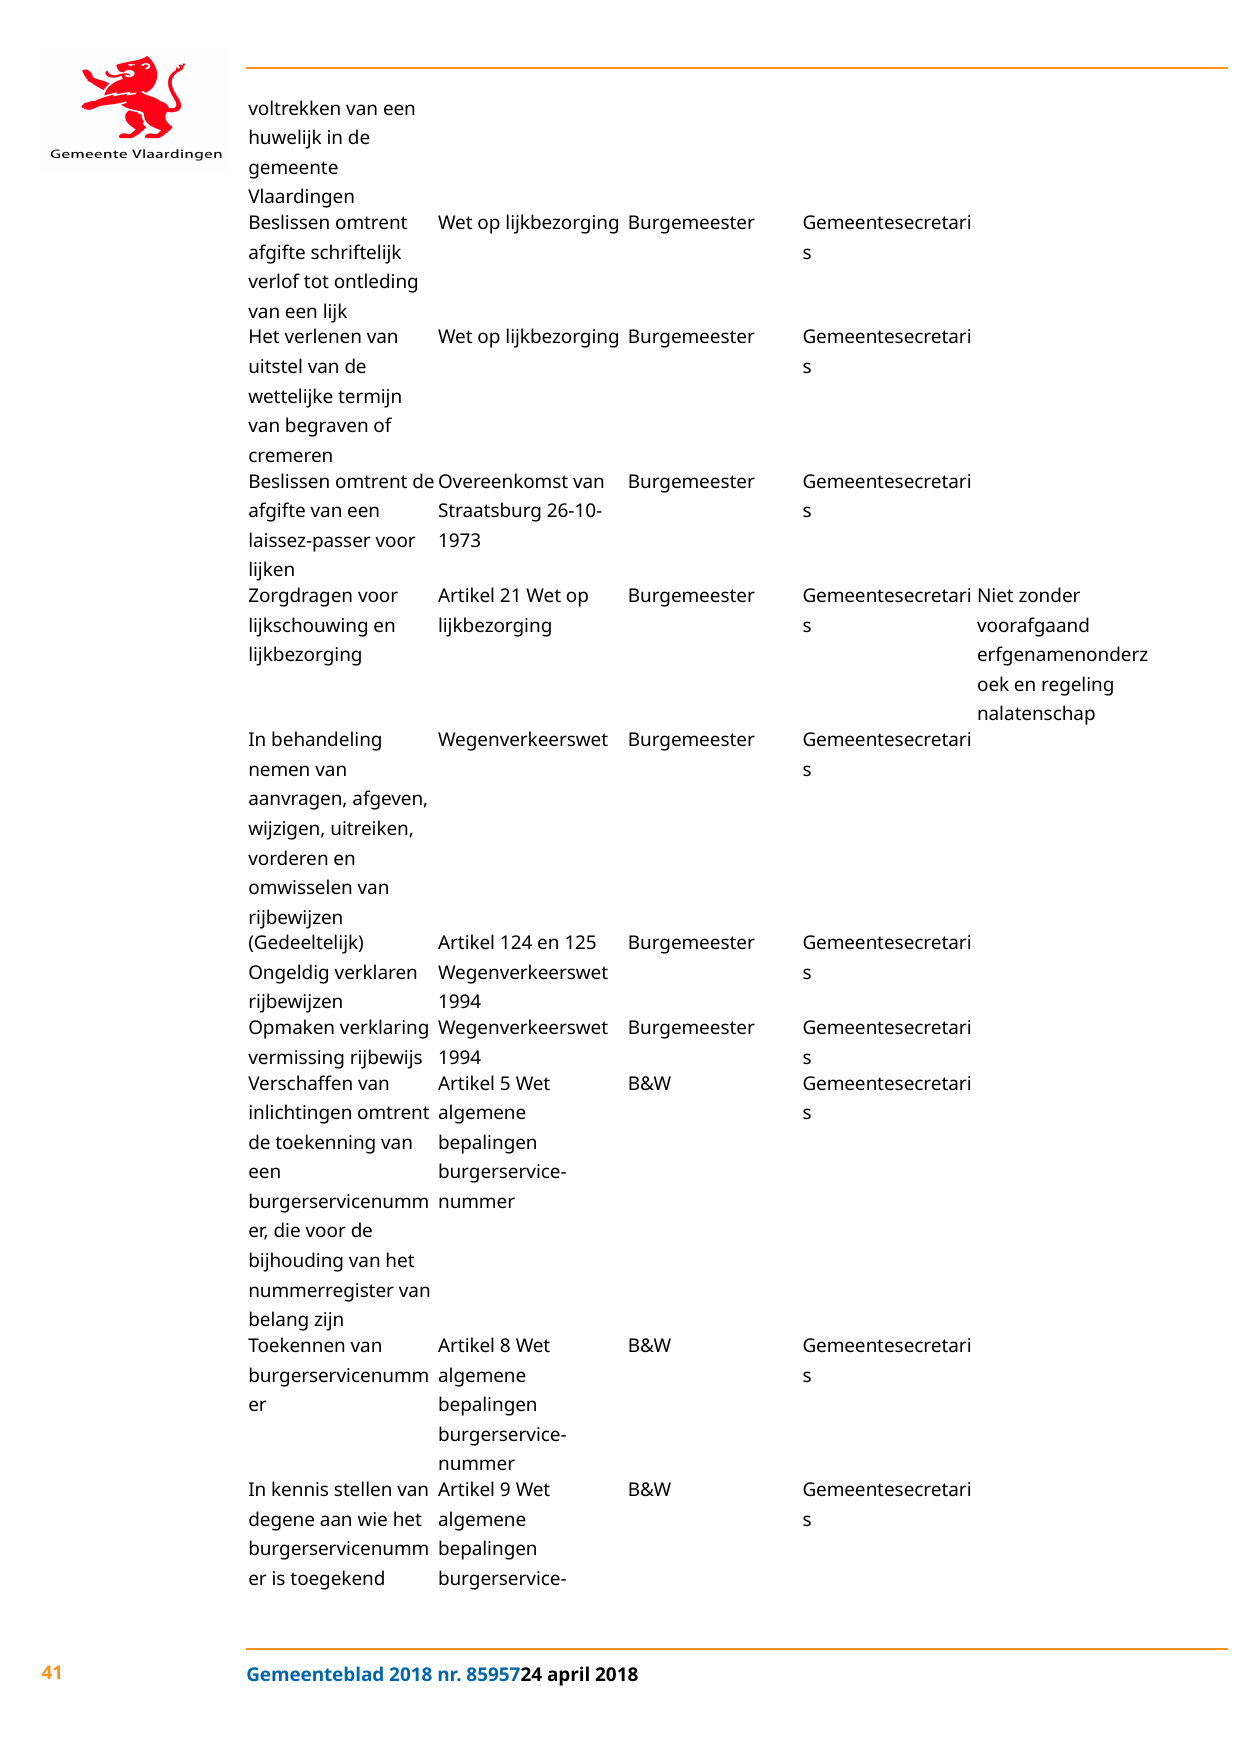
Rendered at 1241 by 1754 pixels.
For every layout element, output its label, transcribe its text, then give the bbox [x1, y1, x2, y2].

table_cell [802, 95, 977, 209]
table_cell Overeenkomst van Straatsburg 26-10-1973 [438, 468, 628, 582]
table_cell Burgemeester [628, 930, 802, 1014]
table_cell Gemeentesecretaris [802, 324, 977, 468]
table_cell [977, 930, 1152, 1014]
table_cell [977, 1332, 1152, 1476]
table_cell Wet op lijkbezorging [438, 209, 628, 324]
table_cell Gemeentesecretaris [802, 1070, 977, 1332]
table_cell B&W [628, 1476, 802, 1591]
table_cell Gemeentesecretaris [802, 1476, 977, 1591]
table_cell Wegenverkeerswet 1994 [438, 1015, 628, 1070]
table_cell Zorgdragen voor lijkschouwing en lijkbezorging [248, 582, 438, 726]
table_cell Burgemeester [628, 468, 802, 582]
picture [41, 47, 231, 172]
table_cell [977, 324, 1152, 468]
table_cell [977, 1015, 1152, 1070]
table_cell [977, 209, 1152, 324]
table_cell Opmaken verklaring vermissing rijbewijs [248, 1015, 438, 1070]
table_cell Artikel 21 Wet op lijkbezorging [438, 582, 628, 726]
table_cell Artikel 124 en 125 Wegenverkeerswet 1994 [438, 930, 628, 1014]
table_cell Wegenverkeerswet [438, 726, 628, 929]
table_cell Niet zonder voorafgaand erfgenamenonderzoek en regeling nalatenschap [977, 582, 1152, 726]
table_cell In kennis stellen van degene aan wie het burgerservicenummer is toegekend [248, 1476, 438, 1591]
table_cell Artikel 5 Wet algemene bepalingen burgerservice-nummer [438, 1070, 628, 1332]
table_cell (Gedeeltelijk) Ongeldig verklaren rijbewijzen [248, 930, 438, 1014]
table_cell In behandeling nemen van aanvragen, afgeven, wijzigen, uitreiken, vorderen en omwisselen van rijbewijzen [248, 726, 438, 929]
table_cell Gemeentesecretaris [802, 726, 977, 929]
table_cell Gemeentesecretaris [802, 1332, 977, 1476]
table_cell Beslissen omtrent afgifte schriftelijk verlof tot ontleding van een lijk [248, 209, 438, 324]
table_cell Gemeentesecretaris [802, 468, 977, 582]
table_cell Artikel 9 Wet algemene bepalingen burgerservice- [438, 1476, 628, 1591]
table_cell Burgemeester [628, 324, 802, 468]
table_cell [438, 95, 628, 209]
table_cell Toekennen van burgerservicenummer [248, 1332, 438, 1476]
table_cell Gemeentesecretaris [802, 209, 977, 324]
table_cell [977, 95, 1152, 209]
table_cell Burgemeester [628, 1015, 802, 1070]
table_cell B&W [628, 1332, 802, 1476]
table_cell [628, 95, 802, 209]
table_cell Gemeentesecretaris [802, 1015, 977, 1070]
table_cell voltrekken van een huwelijk in de gemeente Vlaardingen [248, 95, 438, 209]
table_cell Wet op lijkbezorging [438, 324, 628, 468]
table_cell Burgemeester [628, 726, 802, 929]
table_cell [977, 1070, 1152, 1332]
table_cell Burgemeester [628, 582, 802, 726]
table_cell Het verlenen van uitstel van de wettelijke termijn van begraven of cremeren [248, 324, 438, 468]
table_cell Gemeentesecretaris [802, 930, 977, 1014]
table_cell [977, 726, 1152, 929]
table_cell Beslissen omtrent de afgifte van een laissez-passer voor lijken [248, 468, 438, 582]
table_cell Verschaffen van inlichtingen omtrent de toekenning van een burgerservicenummer, die voor de bijhouding van het nummerregister van belang zijn [248, 1070, 438, 1332]
table_cell Artikel 8 Wet algemene bepalingen burgerservice-nummer [438, 1332, 628, 1476]
table_cell [977, 1476, 1152, 1591]
table_cell B&W [628, 1070, 802, 1332]
table_cell [977, 468, 1152, 582]
table_cell Burgemeester [628, 209, 802, 324]
table_cell Gemeentesecretaris [802, 582, 977, 726]
